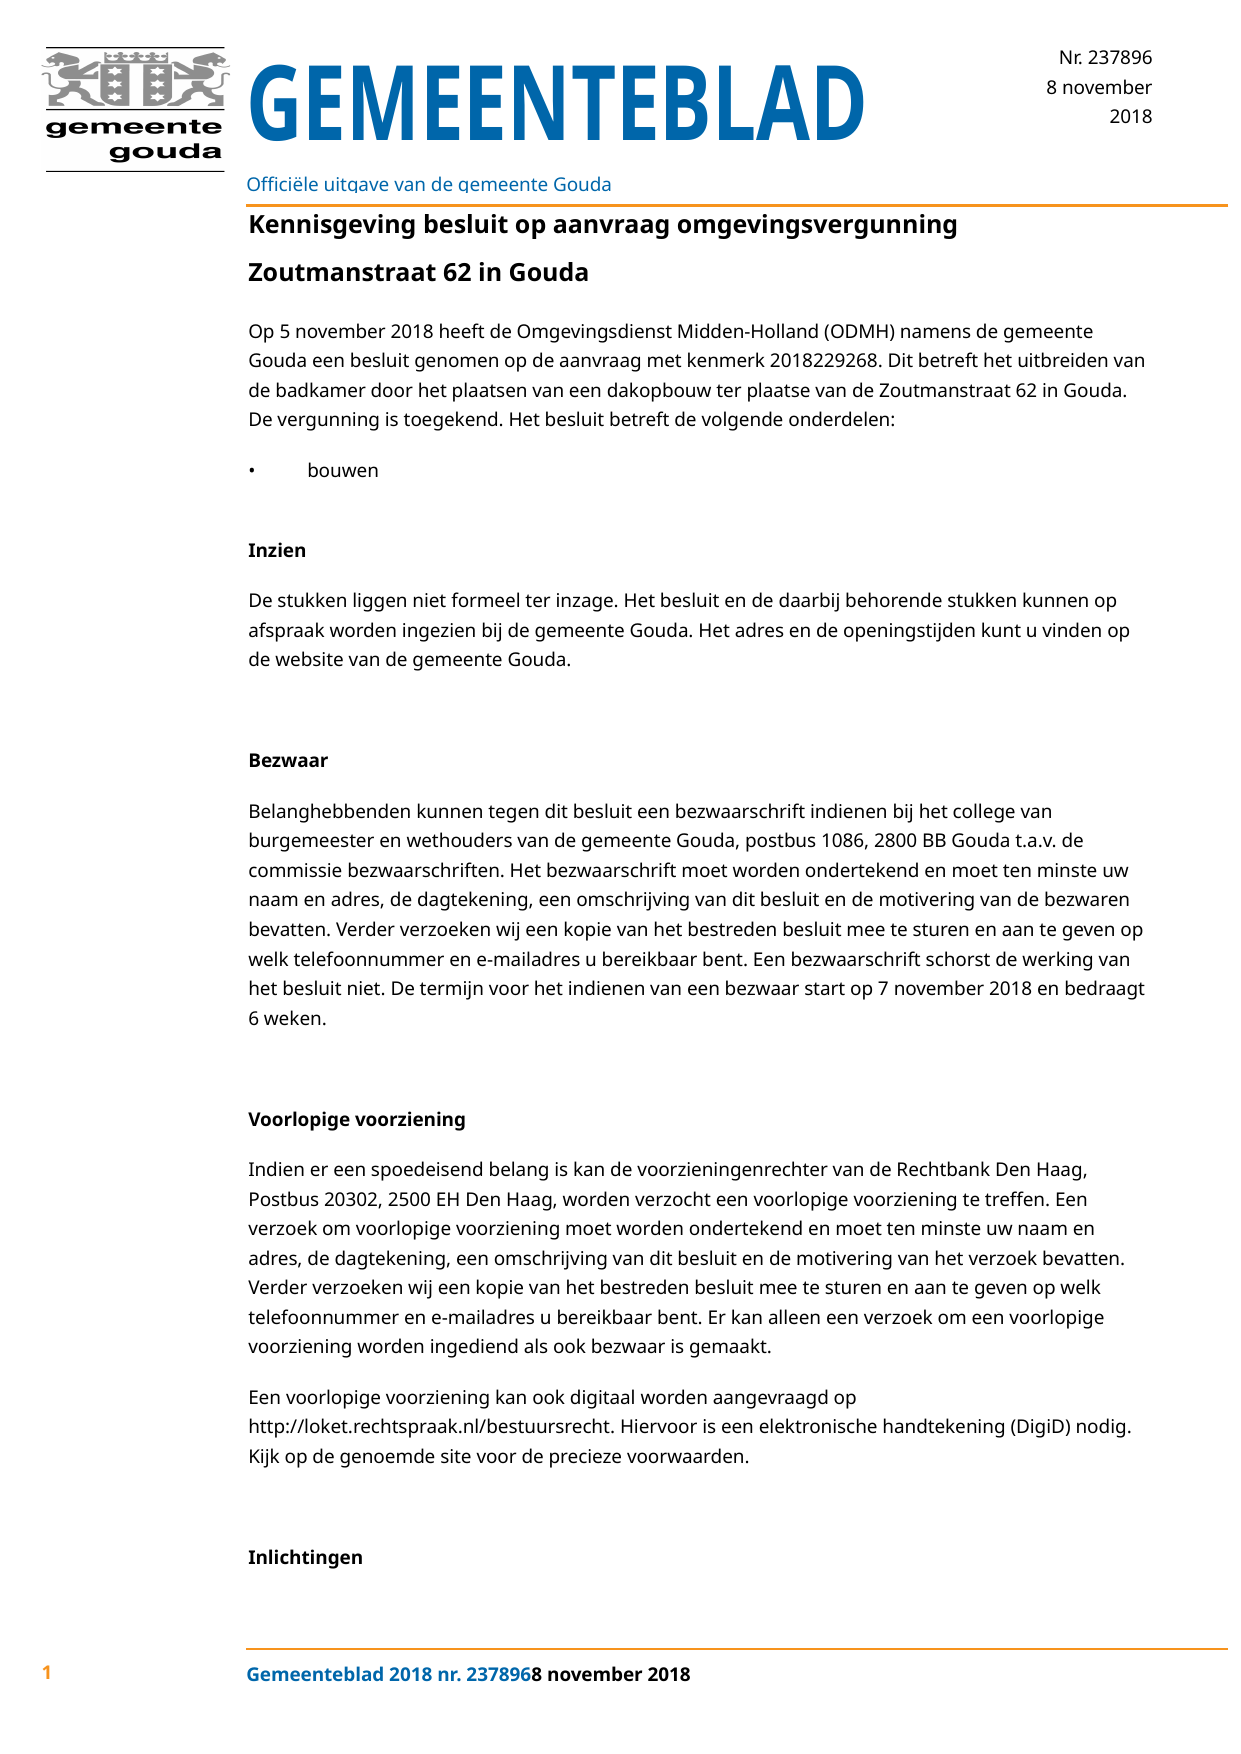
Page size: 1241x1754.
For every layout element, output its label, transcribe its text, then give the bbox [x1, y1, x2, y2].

list bouwen [248, 457, 1152, 483]
text Voorlopige voorziening [248, 1106, 1152, 1132]
picture [41, 47, 231, 172]
text Inzien [248, 537, 1152, 563]
text Indien er een spoedeisend belang is kan de voorzieningenrechter van de Rechtbank Den Haag, Postbus 20302, 2500 EH Den Haag, worden verzocht een voorlopige voorziening te treffen. Een verzoek om voorlopige voorziening moet worden ondertekend en moet ten minste uw naam en adres, de dagtekening, een omschrijving van dit besluit en de motivering van het verzoek bevatten. Verder verzoeken wij een kopie van het bestreden besluit mee te sturen en aan te geven op welk telefoonnummer en e-mailadres u bereikbaar bent. Er kan alleen een verzoek om een voorlopige voorziening worden ingediend als ook bezwaar is gemaakt. [248, 1156, 1152, 1359]
text De stukken liggen niet formeel ter inzage. Het besluit en de daarbij behorende stukken kunnen op afspraak worden ingezien bij de gemeente Gouda. Het adres en de openingstijden kunt u vinden op de website van de gemeente Gouda. [248, 587, 1152, 672]
text Een voorlopige voorziening kan ook digitaal worden aangevraagd op http://loket.rechtspraak.nl/bestuursrecht. Hiervoor is een elektronische handtekening (DigiD) nodig. Kijk op de genoemde site voor de precieze voorwaarden. [248, 1384, 1152, 1469]
text Op 5 november 2018 heeft de Omgevingsdienst Midden-Holland (ODMH) namens de gemeente Gouda een besluit genomen op de aanvraag met kenmerk 2018229268. Dit betreft het uitbreiden van de badkamer door het plaatsen van een dakopbouw ter plaatse van de Zoutmanstraat 62 in Gouda. De vergunning is toegekend. Het besluit betreft de volgende onderdelen: [248, 318, 1152, 432]
text Belanghebbenden kunnen tegen dit besluit een bezwaarschrift indienen bij het college van burgemeester en wethouders van de gemeente Gouda, postbus 1086, 2800 BB Gouda t.a.v. de commissie bezwaarschriften. Het bezwaarschrift moet worden ondertekend en moet ten minste uw naam en adres, de dagtekening, een omschrijving van dit besluit en de motivering van de bezwaren bevatten. Verder verzoeken wij een kopie van het bestreden besluit mee te sturen en aan te geven op welk telefoonnummer en e-mailadres u bereikbaar bent. Een bezwaarschrift schorst de werking van het besluit niet. De termijn voor het indienen van een bezwaar start op 7 november 2018 en bedraagt 6 weken. [248, 798, 1152, 1031]
text Inlichtingen [248, 1544, 1152, 1570]
text Kennisgeving besluit op aanvraag omgevingsvergunning Zoutmanstraat 62 in Gouda [248, 207, 1152, 288]
text Bezwaar [248, 747, 1152, 773]
